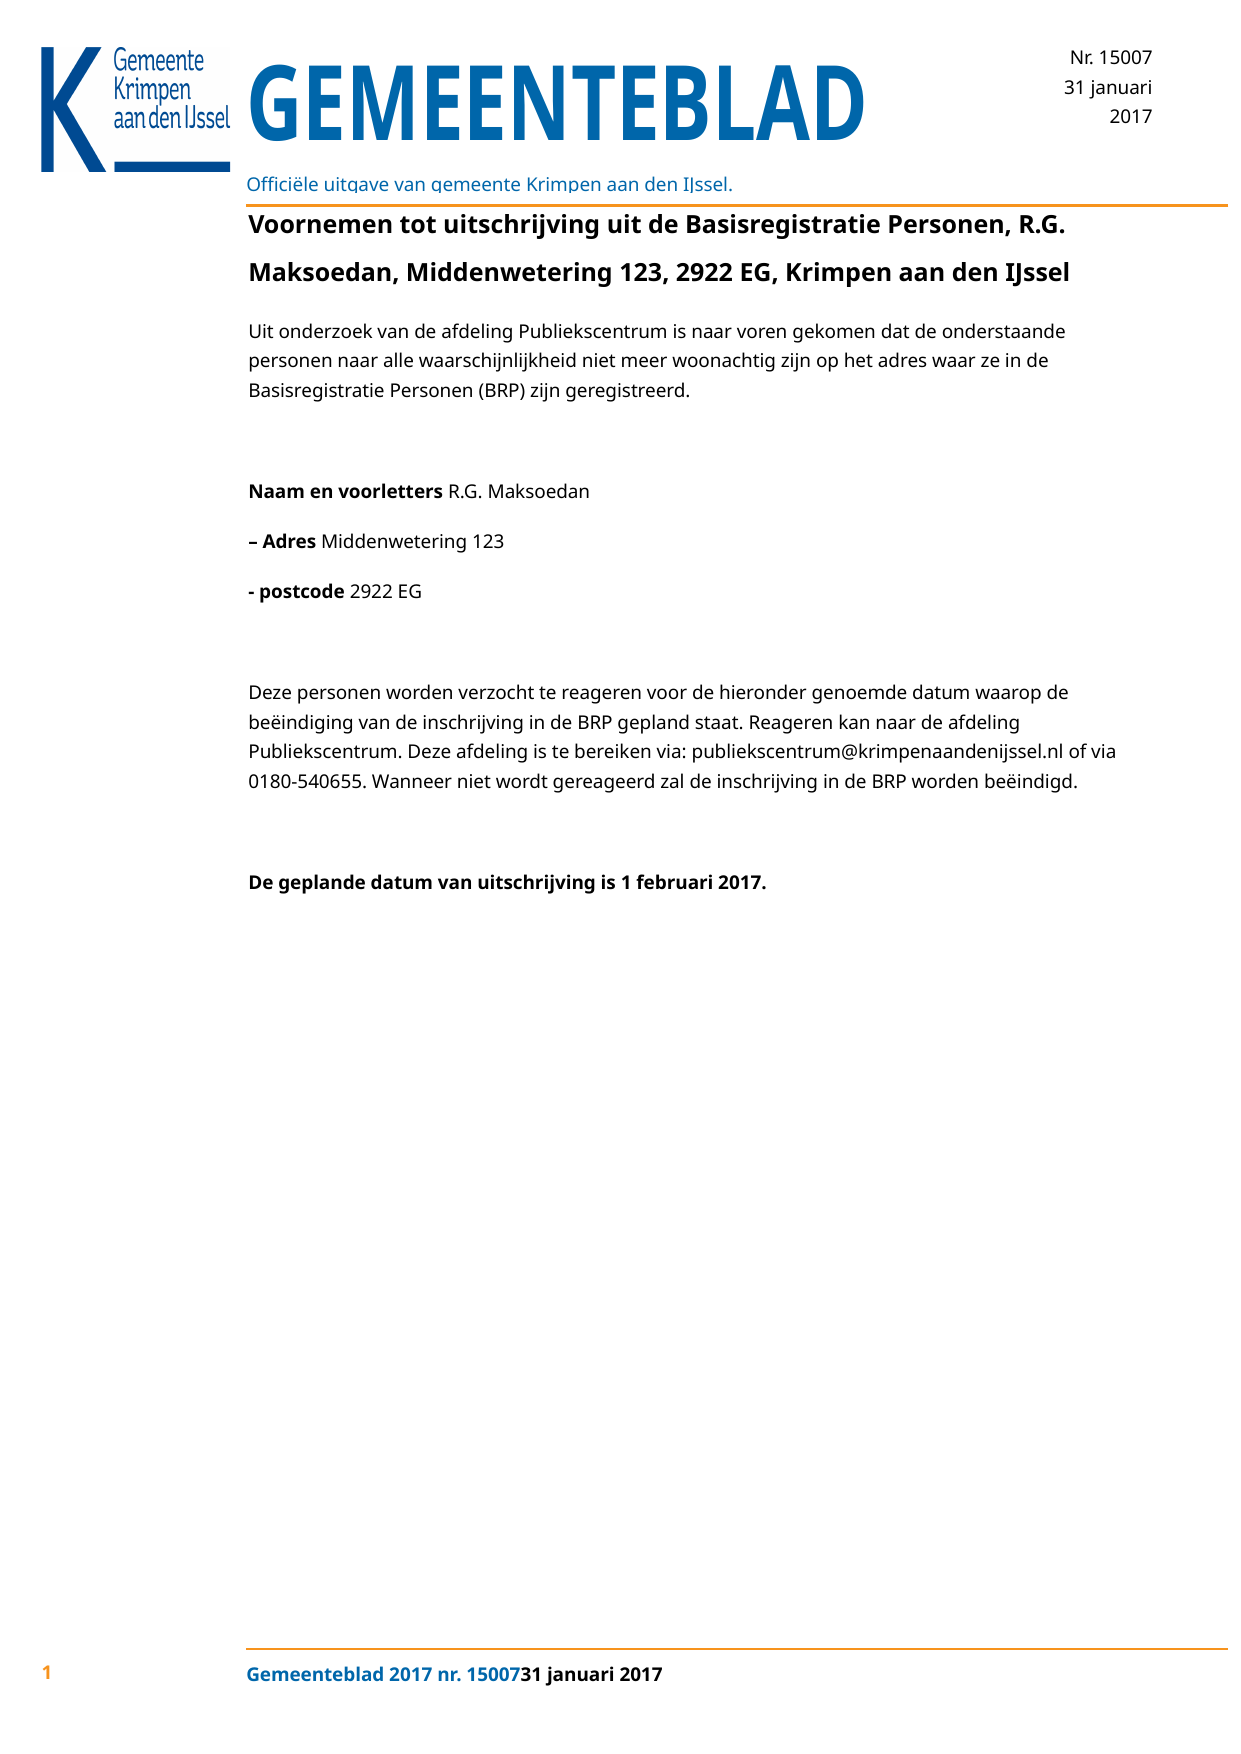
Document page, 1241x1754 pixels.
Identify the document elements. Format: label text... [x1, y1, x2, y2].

text Naam en voorletters R.G. Maksoedan [248, 478, 1152, 504]
text Uit onderzoek van de afdeling Publiekscentrum is naar voren gekomen dat de onderstaande personen naar alle waarschijnlijkheid niet meer woonachtig zijn op het adres waar ze in de Basisregistratie Personen (BRP) zijn geregistreerd. [248, 318, 1152, 403]
picture [41, 47, 231, 172]
text De geplande datum van uitschrijving is 1 februari 2017. [248, 869, 1152, 895]
text Voornemen tot uitschrijving uit de Basisregistratie Personen, R.G. Maksoedan, Middenwetering 123, 2922 EG, Krimpen aan den IJssel [248, 207, 1152, 288]
text Deze personen worden verzocht te reageren voor de hieronder genoemde datum waarop de beëindiging van de inschrijving in de BRP gepland staat. Reageren kan naar de afdeling Publiekscentrum. Deze afdeling is te bereiken via: publiekscentrum@krimpenaandenijssel.nl of via 0180-540655. Wanneer niet wordt gereageerd zal de inschrijving in de BRP worden beëindigd. [248, 679, 1152, 794]
text - postcode 2922 EG [248, 579, 1152, 604]
text – Adres Middenwetering 123 [248, 528, 1152, 554]
